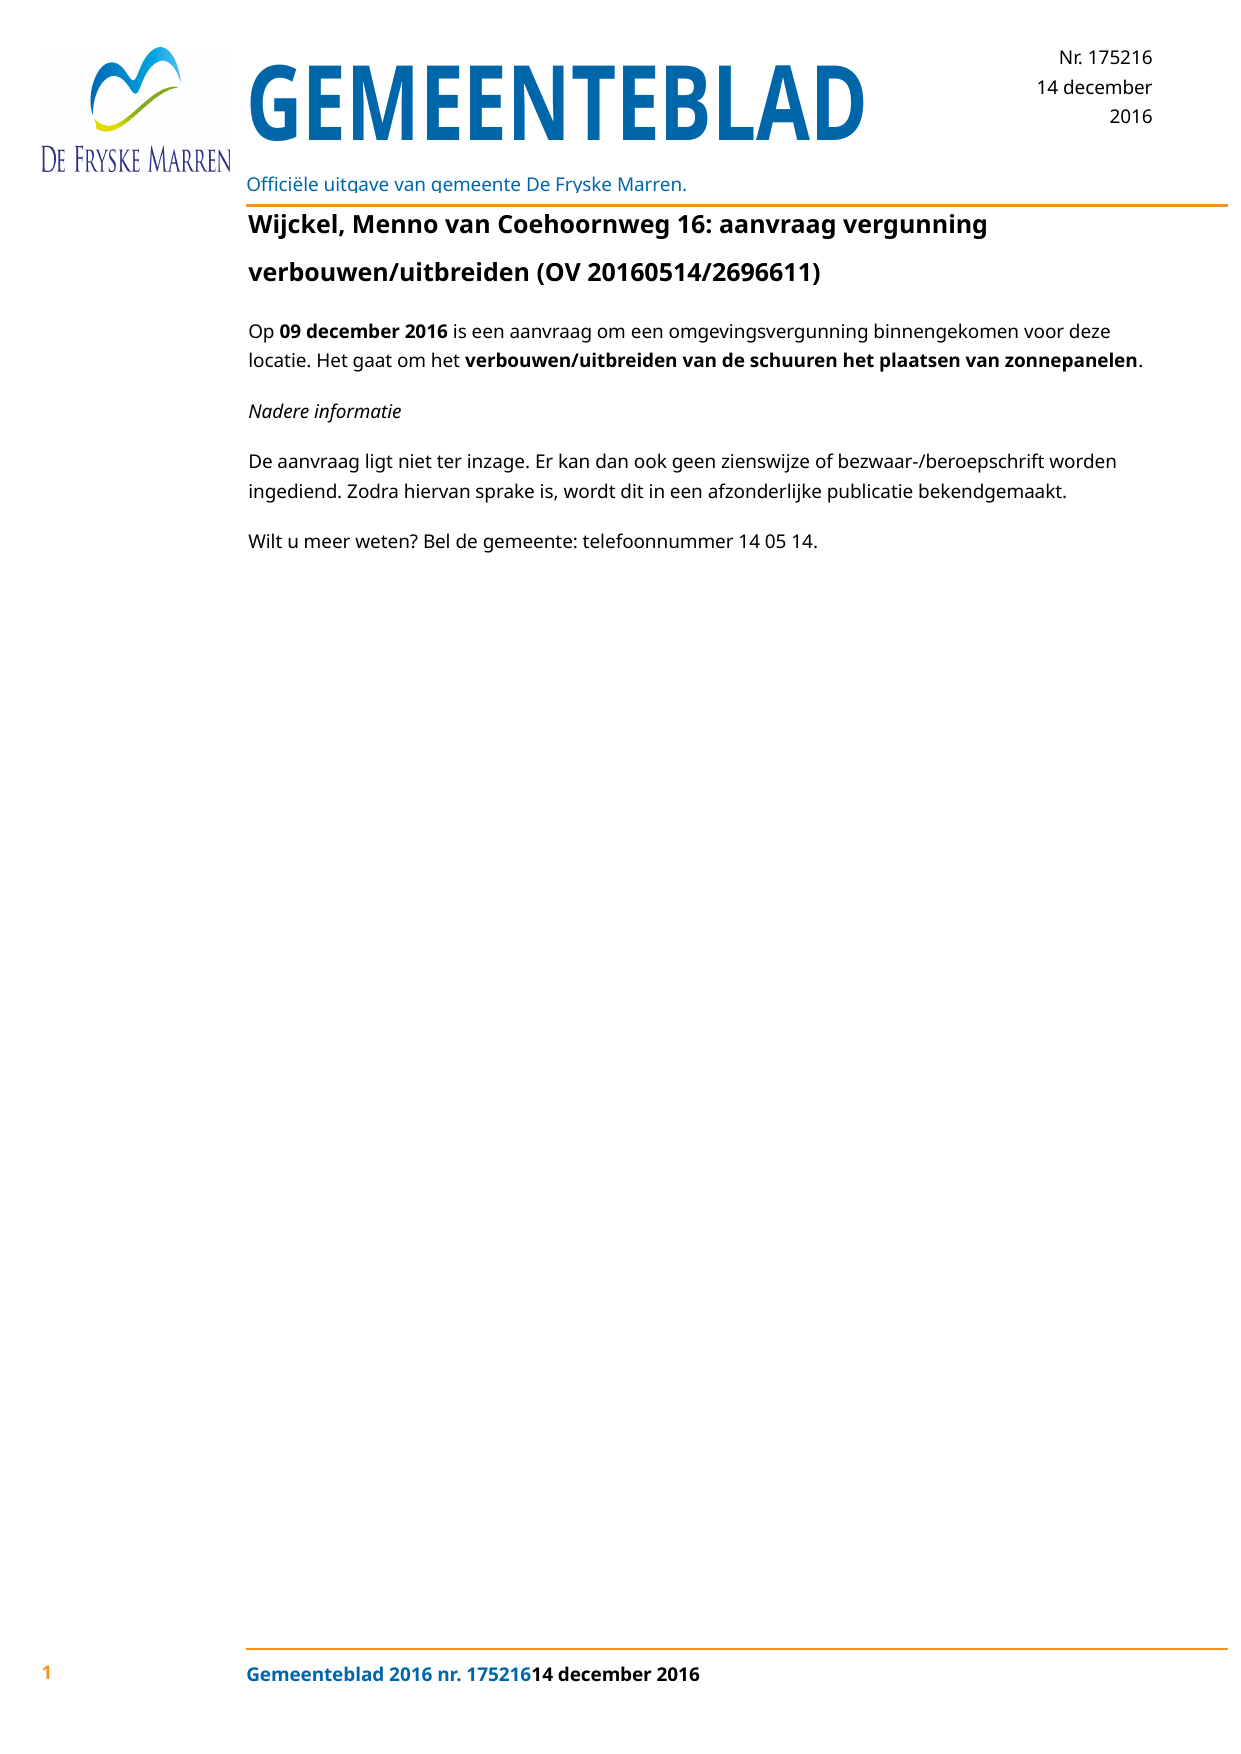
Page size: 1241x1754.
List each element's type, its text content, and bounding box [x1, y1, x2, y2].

text De aanvraag ligt niet ter inzage. Er kan dan ook geen zienswijze of bezwaar-/beroepschrift worden ingediend. Zodra hiervan sprake is, wordt dit in een afzonderlijke publicatie bekendgemaakt. [248, 448, 1152, 504]
picture [41, 47, 231, 172]
text Wilt u meer weten? Bel de gemeente: telefoonnummer 14 05 14. [248, 528, 1152, 554]
text Op 09 december 2016 is een aanvraag om een omgevingsvergunning binnengekomen voor deze locatie. Het gaat om het verbouwen/uitbreiden van de schuuren het plaatsen van zonnepanelen. [248, 318, 1152, 373]
text Nadere informatie [248, 398, 1152, 424]
text Wijckel, Menno van Coehoornweg 16: aanvraag vergunning verbouwen/uitbreiden (OV 20160514/2696611) [248, 207, 1152, 288]
